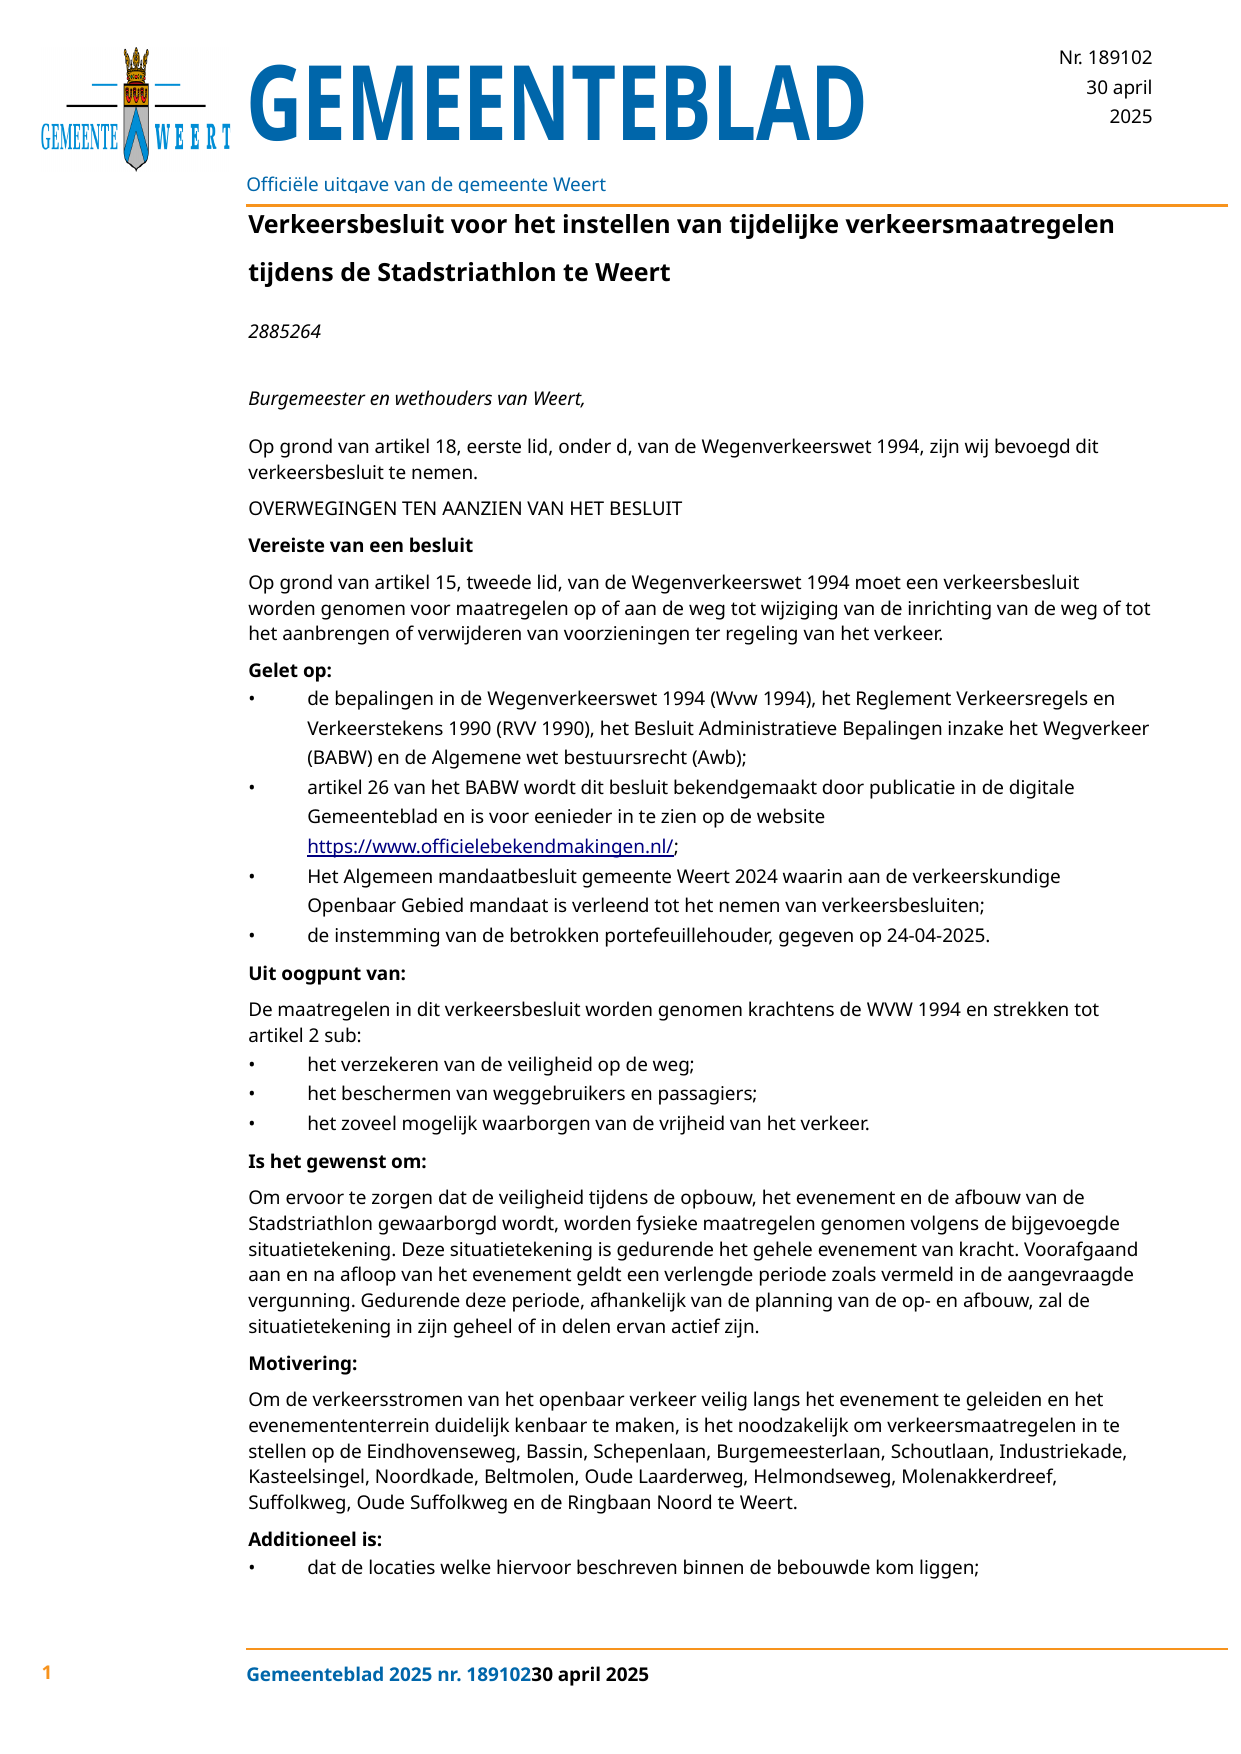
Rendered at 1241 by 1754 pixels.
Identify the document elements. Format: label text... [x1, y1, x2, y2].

list artikel 26 van het BABW wordt dit besluit bekendgemaakt door publicatie in de digitale Gemeenteblad en is voor eenieder in te zien op de website https://www.officielebekendmakingen.nl/; [248, 774, 1152, 859]
text Gelet op: [248, 657, 1152, 683]
text OVERWEGINGEN TEN AANZIEN VAN HET BESLUIT [248, 496, 1152, 521]
text Op grond van artikel 18, eerste lid, onder d, van de Wegenverkeerswet 1994, zijn wij bevoegd dit verkeersbesluit te nemen. [248, 433, 1152, 485]
text Vereiste van een besluit [248, 532, 1152, 558]
text Om de verkeersstromen van het openbaar verkeer veilig langs het evenement te geleiden en het evenemententerrein duidelijk kenbaar te maken, is het noodzakelijk om verkeersmaatregelen in te stellen op de Eindhovenseweg, Bassin, Schepenlaan, Burgemeesterlaan, Schoutlaan, Industriekade, Kasteelsingel, Noordkade, Beltmolen, Oude Laarderweg, Helmondseweg, Molenakkerdreef, Suffolkweg, Oude Suffolkweg en de Ringbaan Noord te Weert. [248, 1386, 1152, 1515]
list het verzekeren van de veiligheid op de weg; [248, 1051, 1152, 1076]
text Verkeersbesluit voor het instellen van tijdelijke verkeersmaatregelen tijdens de Stadstriathlon te Weert [248, 207, 1152, 288]
text Uit oogpunt van: [248, 960, 1152, 986]
picture [41, 47, 231, 172]
text Burgemeester en wethouders van Weert, [248, 386, 1152, 411]
list Het Algemeen mandaatbesluit gemeente Weert 2024 waarin aan de verkeerskundige Openbaar Gebied mandaat is verleend tot het nemen van verkeersbesluiten; [248, 863, 1152, 918]
list dat de locaties welke hiervoor beschreven binnen de bebouwde kom liggen; [248, 1554, 1152, 1580]
list het zoveel mogelijk waarborgen van de vrijheid van het verkeer. [248, 1110, 1152, 1136]
text De maatregelen in dit verkeersbesluit worden genomen krachtens de WVW 1994 en strekken tot artikel 2 sub: [248, 997, 1152, 1048]
list de instemming van de betrokken portefeuillehouder, gegeven op 24-04-2025. [248, 922, 1152, 948]
text Is het gewenst om: [248, 1148, 1152, 1173]
text Om ervoor te zorgen dat de veiligheid tijdens de opbouw, het evenement en de afbouw van de Stadstriathlon gewaarborgd wordt, worden fysieke maatregelen genomen volgens de bijgevoegde situatietekening. Deze situatietekening is gedurende het gehele evenement van kracht. Voorafgaand aan en na afloop van het evenement geldt een verlengde periode zoals vermeld in de aangevraagde vergunning. Gedurende deze periode, afhankelijk van de planning van de op- en afbouw, zal de situatietekening in zijn geheel of in delen ervan actief zijn. [248, 1184, 1152, 1339]
list het beschermen van weggebruikers en passagiers; [248, 1080, 1152, 1106]
text Additioneel is: [248, 1526, 1152, 1552]
list de bepalingen in de Wegenverkeerswet 1994 (Wvw 1994), het Reglement Verkeersregels en Verkeerstekens 1990 (RVV 1990), het Besluit Administratieve Bepalingen inzake het Wegverkeer (BABW) en de Algemene wet bestuursrecht (Awb); [248, 685, 1152, 770]
text 2885264 [248, 318, 1152, 344]
text Motivering: [248, 1350, 1152, 1376]
text Op grond van artikel 15, tweede lid, van de Wegenverkeerswet 1994 moet een verkeersbesluit worden genomen voor maatregelen op of aan de weg tot wijziging van de inrichting van de weg of tot het aanbrengen of verwijderen van voorzieningen ter regeling van het verkeer. [248, 569, 1152, 646]
